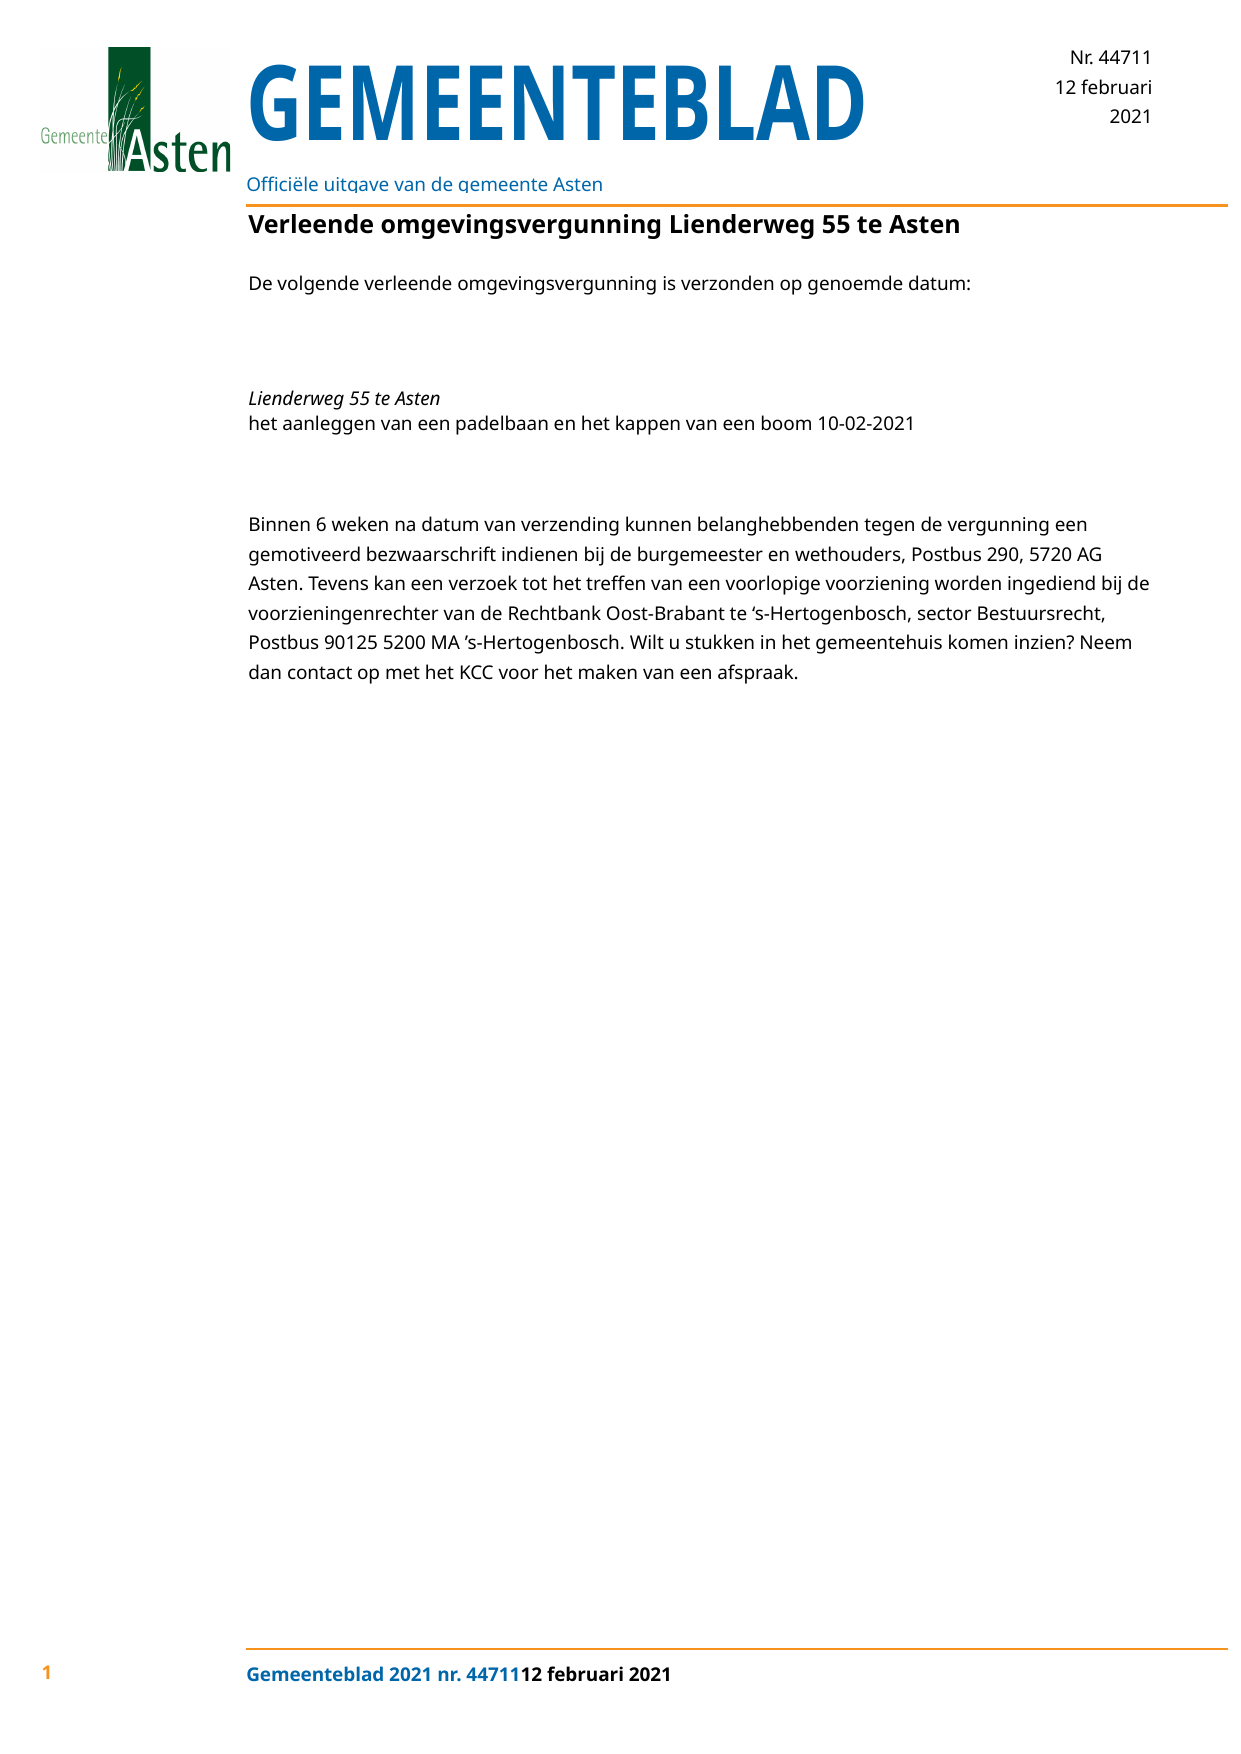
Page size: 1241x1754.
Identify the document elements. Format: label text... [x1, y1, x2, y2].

text Binnen 6 weken na datum van verzending kunnen belanghebbenden tegen de vergunning een gemotiveerd bezwaarschrift indienen bij de burgemeester en wethouders, Postbus 290, 5720 AG Asten. Tevens kan een verzoek tot het treffen van een voorlopige voorziening worden ingediend bij de voorzieningenrechter van de Rechtbank Oost-Brabant te ‘s-Hertogenbosch, sector Bestuursrecht, Postbus 90125 5200 MA ’s-Hertogenbosch. Wilt u stukken in het gemeentehuis komen inzien? Neem dan contact op met het KCC voor het maken van een afspraak. [248, 511, 1152, 685]
text Verleende omgevingsvergunning Lienderweg 55 te Asten [248, 207, 1152, 241]
picture [41, 47, 231, 172]
text Lienderweg 55 te Asten [248, 385, 1152, 410]
text het aanleggen van een padelbaan en het kappen van een boom 10-02-2021 [248, 410, 1152, 436]
text De volgende verleende omgevingsvergunning is verzonden op genoemde datum: [248, 270, 1152, 296]
